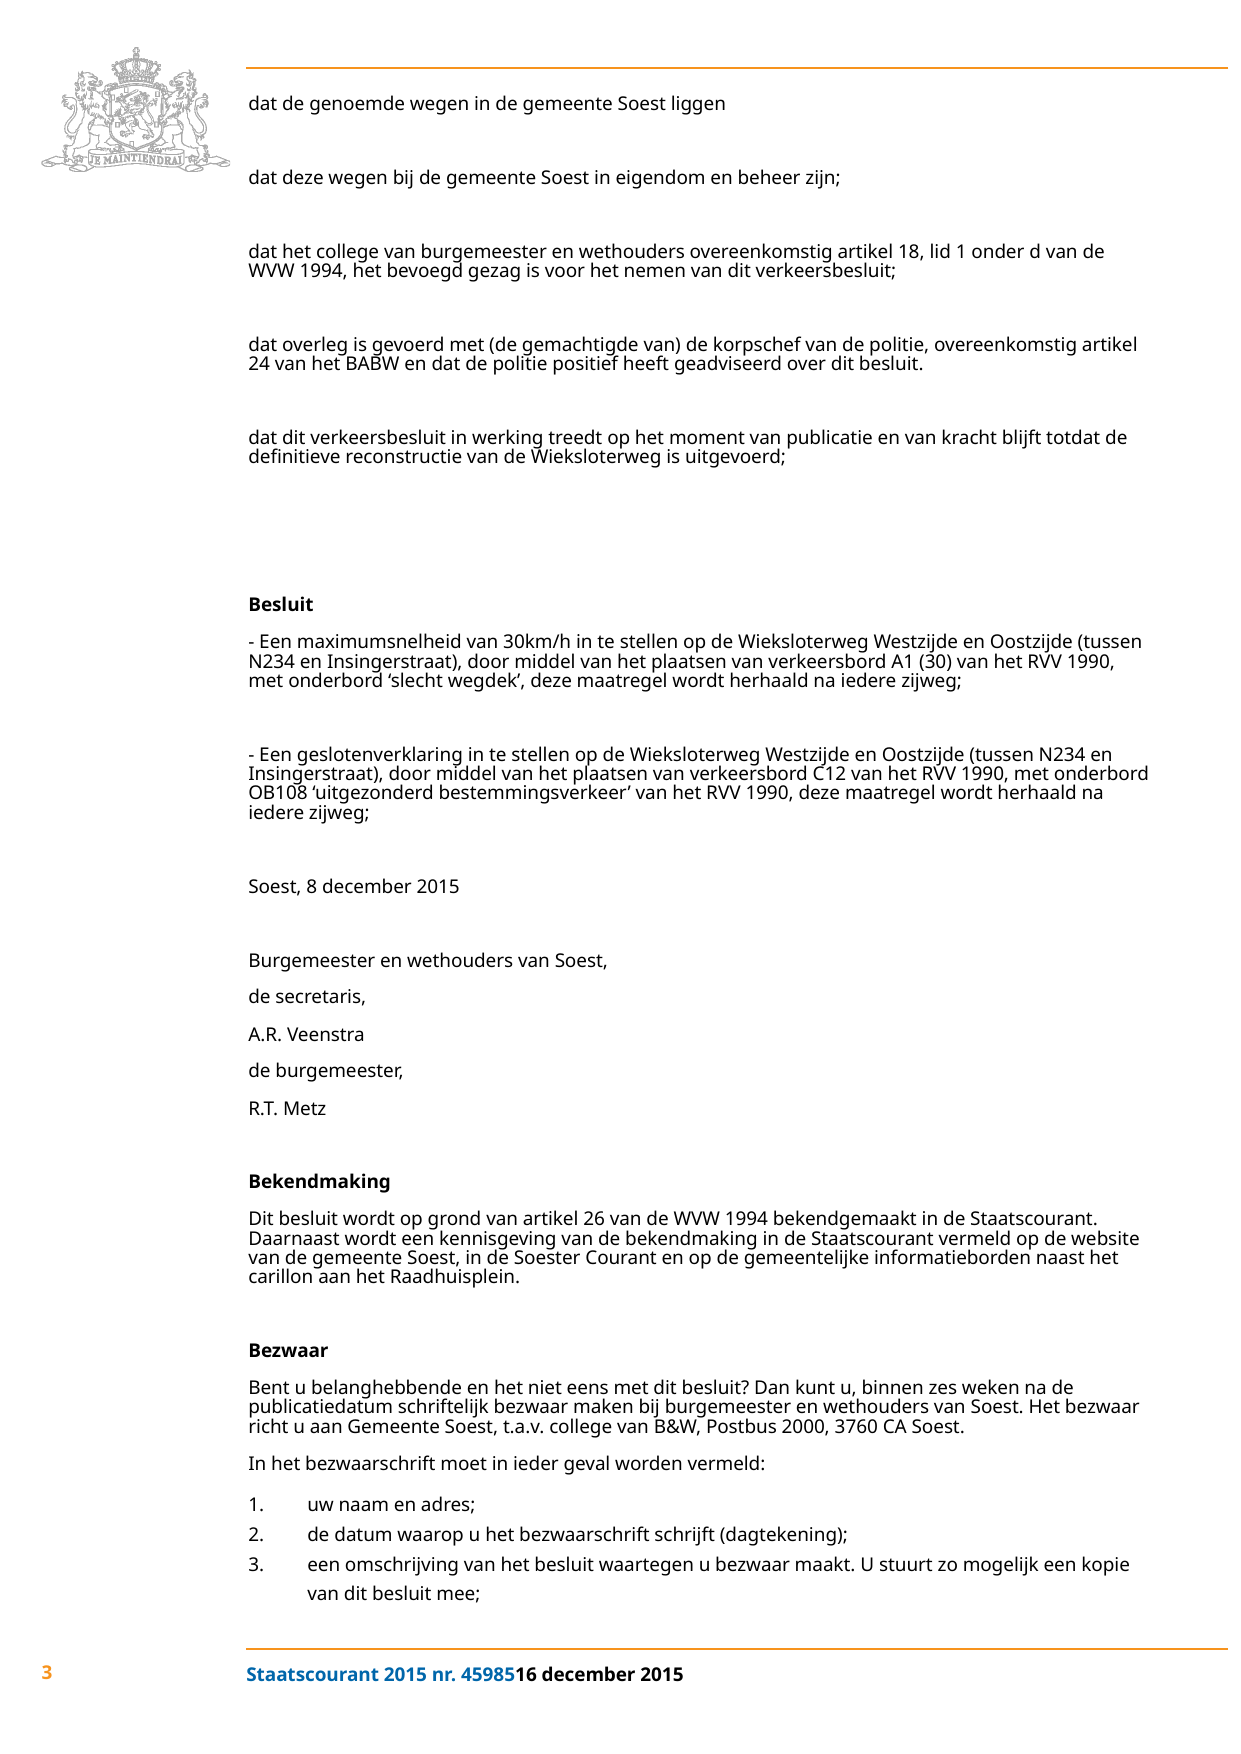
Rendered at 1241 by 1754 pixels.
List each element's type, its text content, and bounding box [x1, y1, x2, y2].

text A.R. Veenstra [248, 1026, 1152, 1045]
list uw naam en adres; [248, 1492, 1152, 1517]
list de datum waarop u het bezwaarschrift schrijft (dagtekening); [248, 1521, 1152, 1547]
list een omschrijving van het besluit waartegen u bezwaar maakt. U stuurt zo mogelijk een kopie van dit besluit mee; [248, 1551, 1152, 1606]
text dat overleg is gevoerd met (de gemachtigde van) de korpschef van de politie, overeenkomstig artikel 24 van het BABW en dat de politie positief heeft geadviseerd over dit besluit. [248, 336, 1152, 374]
text Dit besluit wordt op grond van artikel 26 van de WVW 1994 bekendgemaakt in de Staatscourant. Daarnaast wordt een kennisgeving van de bekendmaking in de Staatscourant vermeld op de website van de gemeente Soest, in de Soester Courant en op de gemeentelijke informatieborden naast het carillon aan het Raadhuisplein. [248, 1210, 1152, 1287]
text dat de genoemde wegen in de gemeente Soest liggen [248, 95, 1152, 114]
text R.T. Metz [248, 1099, 1152, 1119]
text Bezwaar [248, 1342, 1152, 1361]
text dat deze wegen bij de gemeente Soest in eigendom en beheer zijn; [248, 169, 1152, 188]
text In het bezwaarschrift moet in ieder geval worden vermeld: [248, 1455, 1152, 1474]
text Bent u belanghebbende en het niet eens met dit besluit? Dan kunt u, binnen zes weken na de publicatiedatum schriftelijk bezwaar maken bij burgemeester en wethouders van Soest. Het bezwaar richt u aan Gemeente Soest, t.a.v. college van B&W, Postbus 2000, 3760 CA Soest. [248, 1379, 1152, 1437]
text Bekendmaking [248, 1173, 1152, 1193]
text Besluit [248, 596, 1152, 616]
text dat het college van burgemeester en wethouders overeenkomstig artikel 18, lid 1 onder d van de WVW 1994, het bevoegd gezag is voor het nemen van dit verkeersbesluit; [248, 243, 1152, 281]
text de burgemeester, [248, 1062, 1152, 1082]
text dat dit verkeersbesluit in werking treedt op het moment van publicatie en van kracht blijft totdat de definitieve reconstructie van de Wieksloterweg is uitgevoerd; [248, 429, 1152, 468]
text - Een geslotenverklaring in te stellen op de Wieksloterweg Westzijde en Oostzijde (tussen N234 en Insingerstraat), door middel van het plaatsen van verkeersbord C12 van het RVV 1990, met onderbord OB108 ‘uitgezonderd bestemmingsverkeer’ van het RVV 1990, deze maatregel wordt herhaald na iedere zijweg; [248, 746, 1152, 823]
text - Een maximumsnelheid van 30km/h in te stellen op de Wieksloterweg Westzijde en Oostzijde (tussen N234 en Insingerstraat), door middel van het plaatsen van verkeersbord A1 (30) van het RVV 1990, met onderbord ‘slecht wegdek’, deze maatregel wordt herhaald na iedere zijweg; [248, 633, 1152, 691]
picture [41, 47, 231, 172]
text de secretaris, [248, 988, 1152, 1008]
text Soest, 8 december 2015 [248, 878, 1152, 897]
text Burgemeester en wethouders van Soest, [248, 952, 1152, 971]
